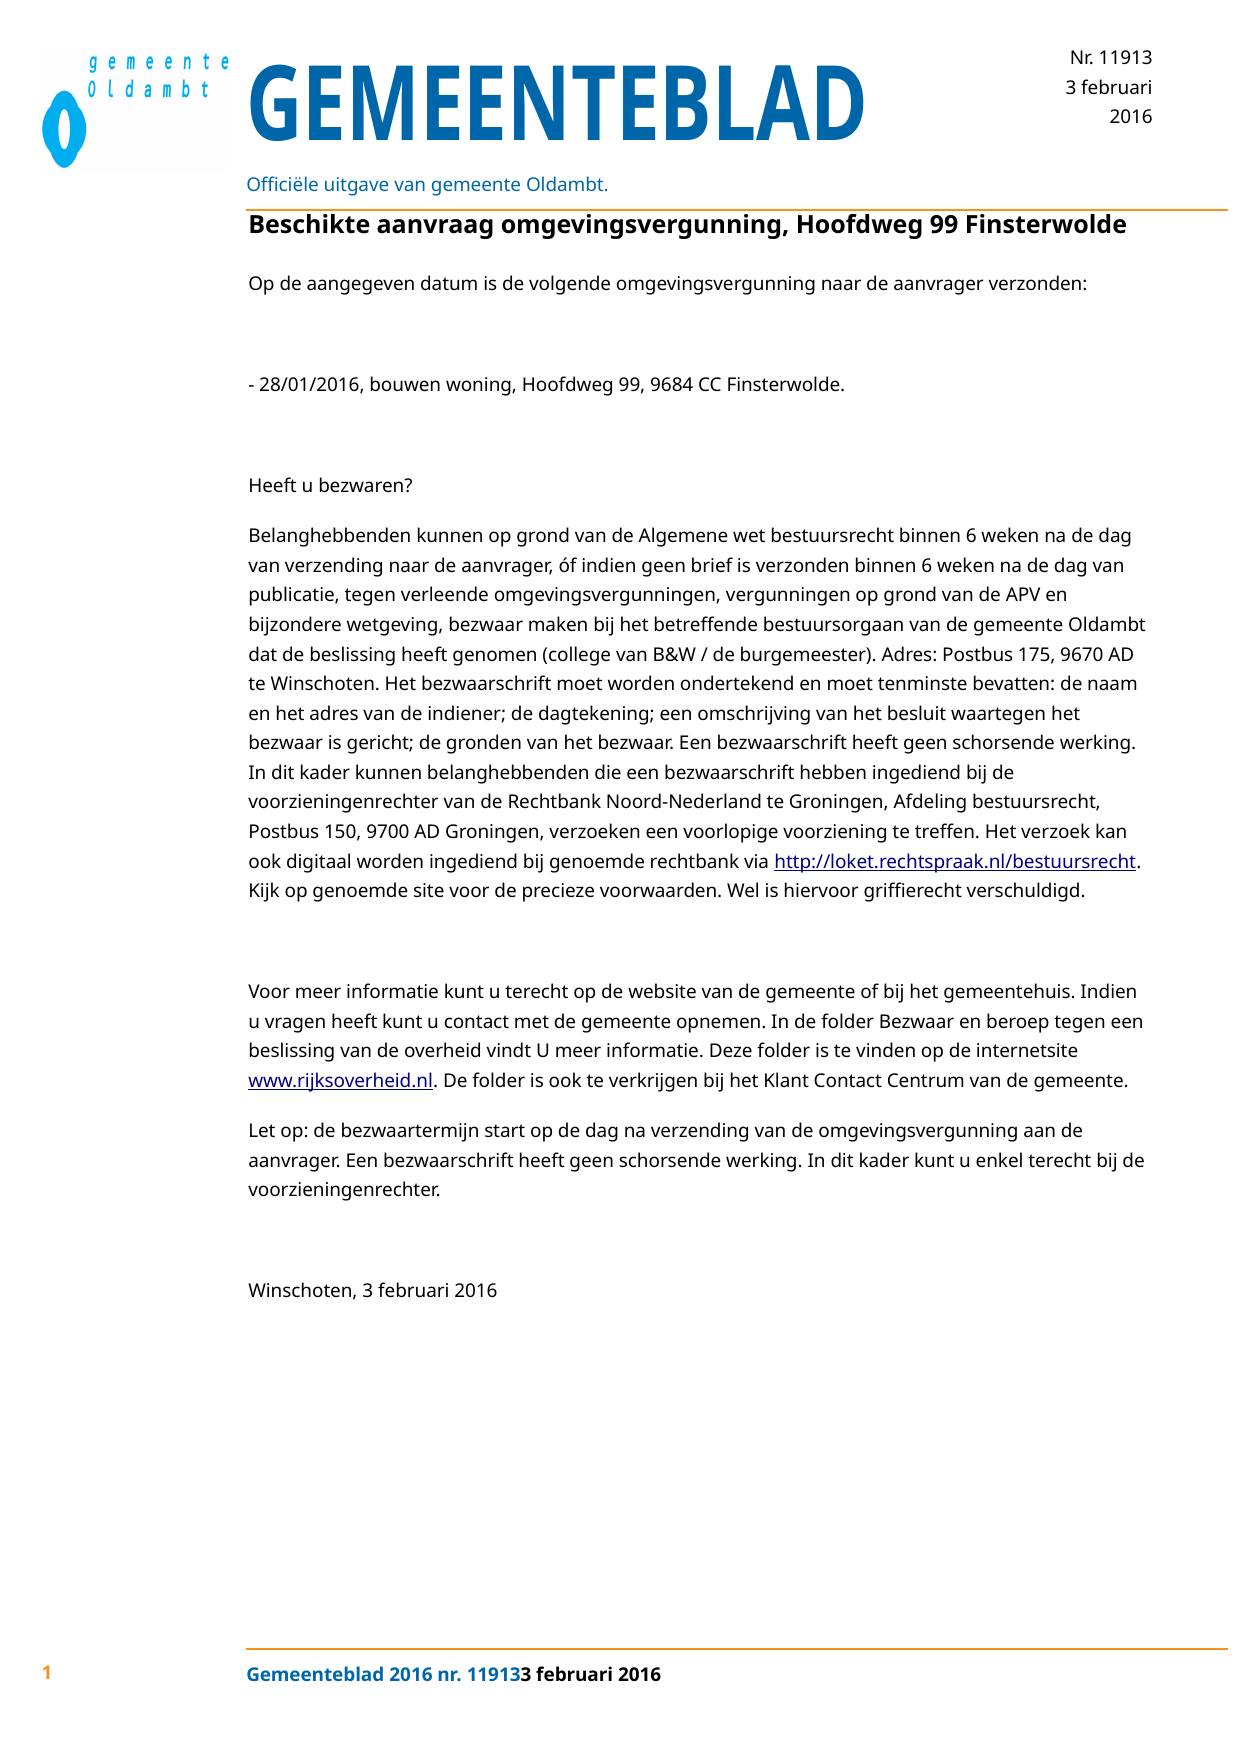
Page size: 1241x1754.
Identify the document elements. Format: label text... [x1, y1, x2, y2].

text Voor meer informatie kunt u terecht op de website van de gemeente of bij het gemeentehuis. Indien u vragen heeft kunt u contact met de gemeente opnemen. In de folder Bezwaar en beroep tegen een beslissing van de overheid vindt U meer informatie. Deze folder is te vinden op de internetsite www.rijksoverheid.nl. De folder is ook te verkrijgen bij het Klant Contact Centrum van de gemeente. [248, 978, 1152, 1093]
text Op de aangegeven datum is de volgende omgevingsvergunning naar de aanvrager verzonden: [248, 270, 1152, 296]
text Belanghebbenden kunnen op grond van de Algemene wet bestuursrecht binnen 6 weken na de dag van verzending naar de aanvrager, óf indien geen brief is verzonden binnen 6 weken na de dag van publicatie, tegen verleende omgevingsvergunningen, vergunningen op grond van de APV en bijzondere wetgeving, bezwaar maken bij het betreffende bestuursorgaan van de gemeente Oldambt dat de beslissing heeft genomen (college van B&W / de burgemeester). Adres: Postbus 175, 9670 AD te Winschoten. Het bezwaarschrift moet worden ondertekend en moet tenminste bevatten: de naam en het adres van de indiener; de dagtekening; een omschrijving van het besluit waartegen het bezwaar is gericht; de gronden van het bezwaar. Een bezwaarschrift heeft geen schorsende werking. In dit kader kunnen belanghebbenden die een bezwaarschrift hebben ingediend bij de voorzieningenrechter van de Rechtbank Noord-Nederland te Groningen, Afdeling bestuursrecht, Postbus 150, 9700 AD Groningen, verzoeken een voorlopige voorziening te treffen. Het verzoek kan ook digitaal worden ingediend bij genoemde rechtbank via http://loket.rechtspraak.nl/bestuursrecht. Kijk op genoemde site voor de precieze voorwaarden. Wel is hiervoor griffierecht verschuldigd. [248, 522, 1152, 903]
text - 28/01/2016, bouwen woning, Hoofdweg 99, 9684 CC Finsterwolde. [248, 371, 1152, 397]
text Winschoten, 3 februari 2016 [248, 1277, 1152, 1303]
picture [41, 47, 231, 172]
text Beschikte aanvraag omgevingsvergunning, Hoofdweg 99 Finsterwolde [248, 211, 1152, 241]
text Heeft u bezwaren? [248, 472, 1152, 498]
text Let op: de bezwaartermijn start op de dag na verzending van de omgevingsvergunning aan de aanvrager. Een bezwaarschrift heeft geen schorsende werking. In dit kader kunt u enkel terecht bij de voorzieningenrechter. [248, 1117, 1152, 1202]
